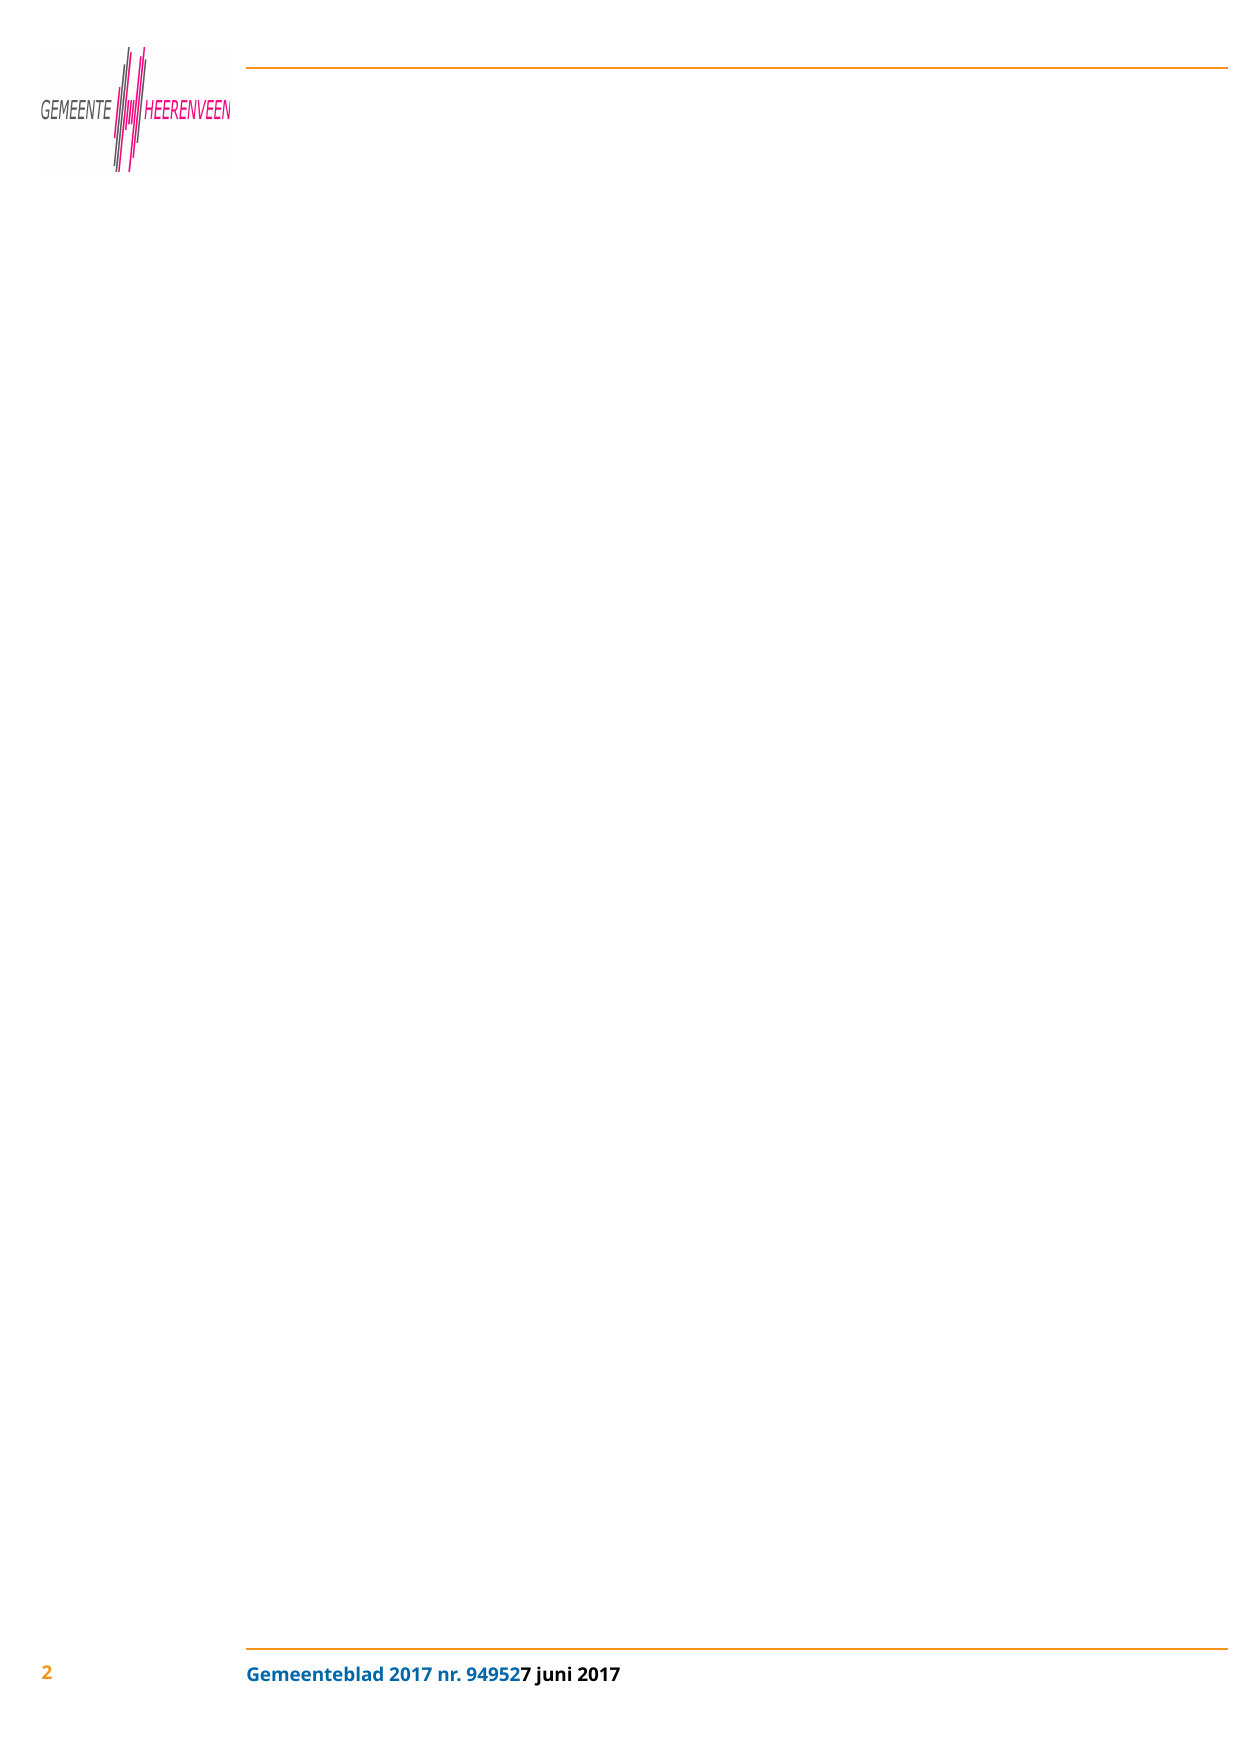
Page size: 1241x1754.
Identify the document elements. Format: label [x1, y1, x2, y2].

picture [41, 47, 231, 172]
